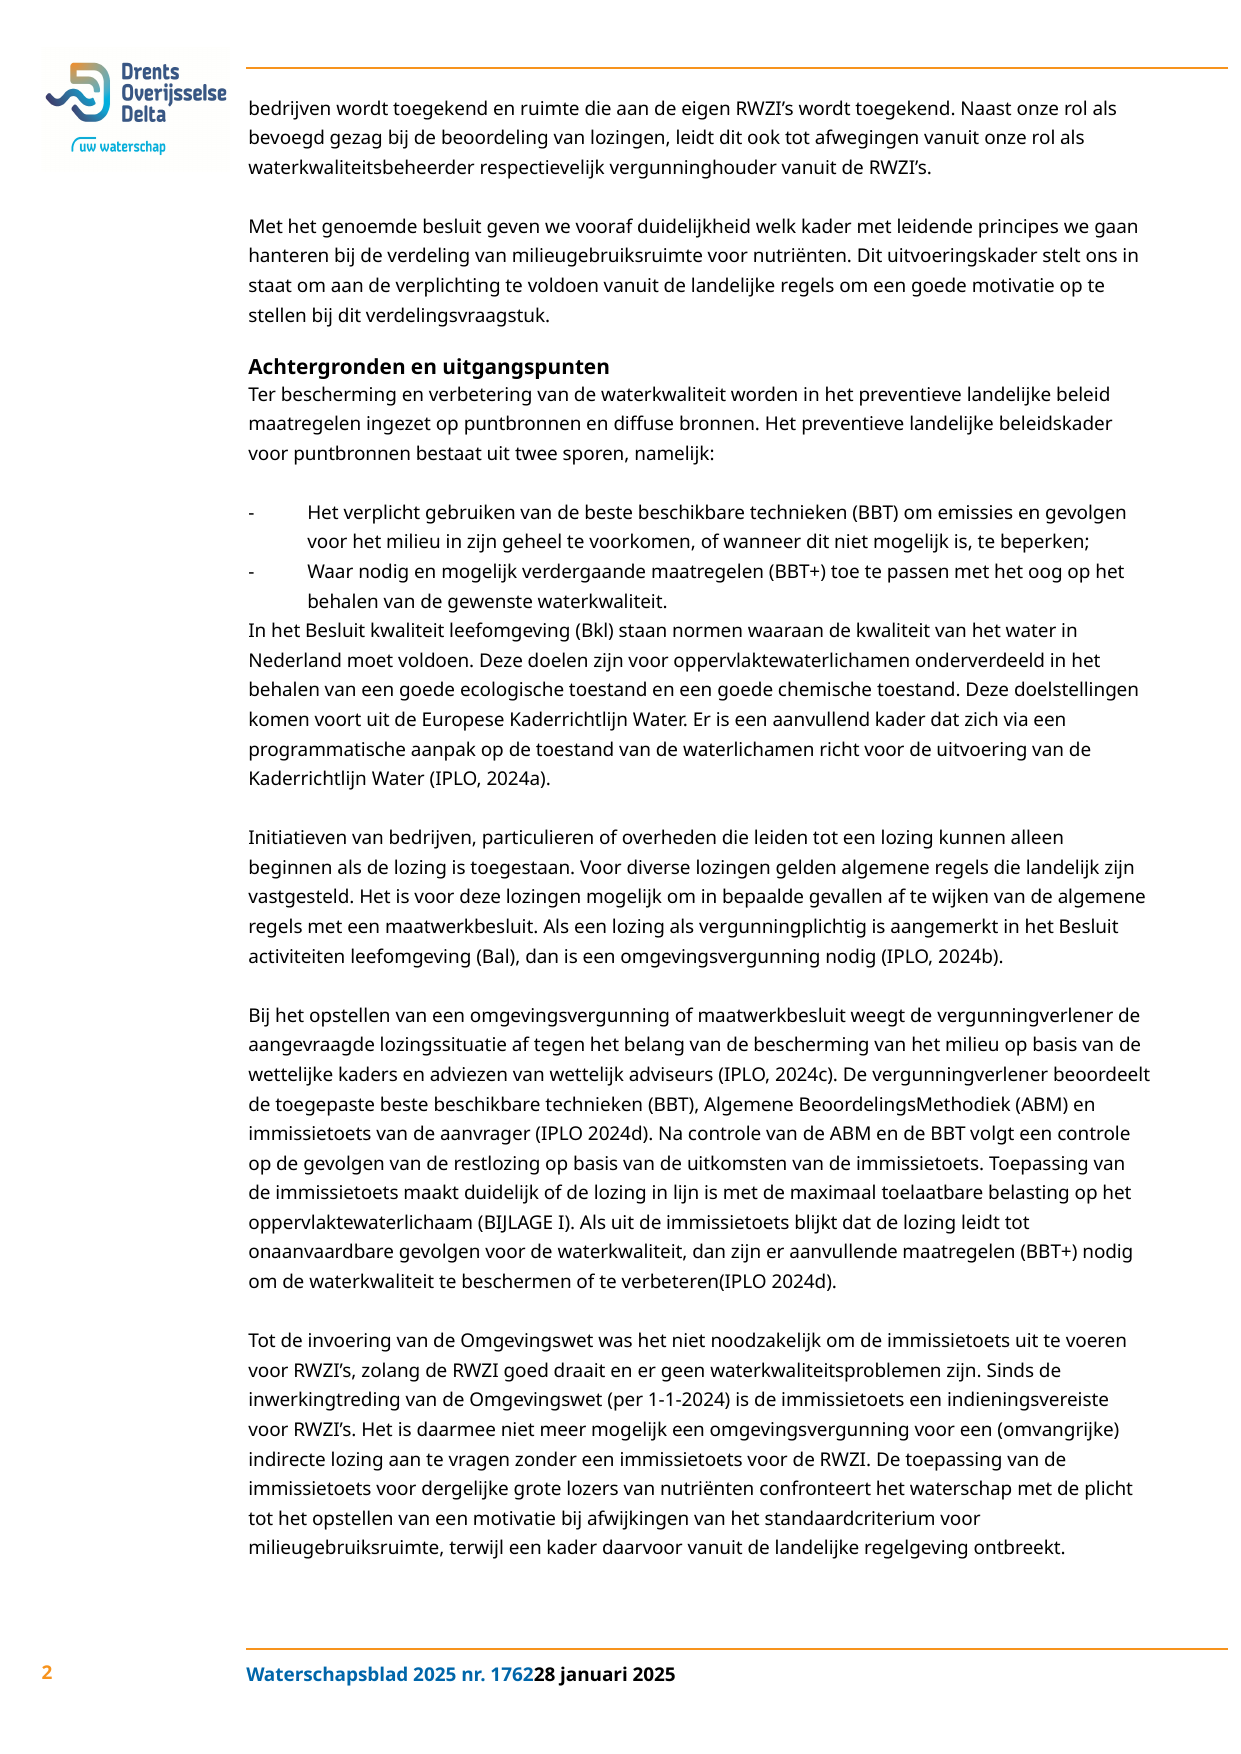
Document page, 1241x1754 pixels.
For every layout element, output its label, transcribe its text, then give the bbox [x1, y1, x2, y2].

text Ter bescherming en verbetering van de waterkwaliteit worden in het preventieve landelijke beleid maatregelen ingezet op puntbronnen en diffuse bronnen. Het preventieve landelijke beleidskader voor puntbronnen bestaat uit twee sporen, namelijk: [248, 381, 1152, 466]
text Achtergronden en uitgangspunten [248, 352, 1152, 381]
text In het Besluit kwaliteit leefomgeving (Bkl) staan normen waaraan de kwaliteit van het water in Nederland moet voldoen. Deze doelen zijn voor oppervlaktewaterlichamen onderverdeeld in het behalen van een goede ecologische toestand en een goede chemische toestand. Deze doelstellingen komen voort uit de Europese Kaderrichtlijn Water. Er is een aanvullend kader dat zich via een programmatische aanpak op de toestand van de waterlichamen richt voor de uitvoering van de Kaderrichtlijn Water (IPLO, 2024a). [248, 617, 1152, 791]
list Het verplicht gebruiken van de beste beschikbare technieken (BBT) om emissies en gevolgen voor het milieu in zijn geheel te voorkomen, of wanneer dit niet mogelijk is, te beperken; [248, 499, 1152, 554]
list Waar nodig en mogelijk verdergaande maatregelen (BBT+) toe te passen met het oog op het behalen van de gewenste waterkwaliteit. [248, 558, 1152, 613]
text Tot de invoering van de Omgevingswet was het niet noodzakelijk om de immissietoets uit te voeren voor RWZI’s, zolang de RWZI goed draait en er geen waterkwaliteitsproblemen zijn. Sinds de inwerkingtreding van de Omgevingswet (per 1-1-2024) is de immissietoets een indieningsvereiste voor RWZI’s. Het is daarmee niet meer mogelijk een omgevingsvergunning voor een (omvangrijke) indirecte lozing aan te vragen zonder een immissietoets voor de RWZI. De toepassing van de immissietoets voor dergelijke grote lozers van nutriënten confronteert het waterschap met de plicht tot het opstellen van een motivatie bij afwijkingen van het standaardcriterium voor milieugebruiksruimte, terwijl een kader daarvoor vanuit de landelijke regelgeving ontbreekt. [248, 1327, 1152, 1560]
text Bij het opstellen van een omgevingsvergunning of maatwerkbesluit weegt de vergunningverlener de aangevraagde lozingssituatie af tegen het belang van de bescherming van het milieu op basis van de wettelijke kaders en adviezen van wettelijk adviseurs (IPLO, 2024c). De vergunningverlener beoordeelt de toegepaste beste beschikbare technieken (BBT), Algemene BeoordelingsMethodiek (ABM) en immissietoets van de aanvrager (IPLO 2024d). Na controle van de ABM en de BBT volgt een controle op de gevolgen van de restlozing op basis van de uitkomsten van de immissietoets. Toepassing van de immissietoets maakt duidelijk of de lozing in lijn is met de maximaal toelaatbare belasting op het oppervlaktewaterlichaam (BIJLAGE I). Als uit de immissietoets blijkt dat de lozing leidt tot onaanvaardbare gevolgen voor de waterkwaliteit, dan zijn er aanvullende maatregelen (BBT+) nodig om de waterkwaliteit te beschermen of te verbeteren(IPLO 2024d). [248, 1002, 1152, 1294]
text Initiatieven van bedrijven, particulieren of overheden die leiden tot een lozing kunnen alleen beginnen als de lozing is toegestaan. Voor diverse lozingen gelden algemene regels die landelijk zijn vastgesteld. Het is voor deze lozingen mogelijk om in bepaalde gevallen af te wijken van de algemene regels met een maatwerkbesluit. Als een lozing als vergunningplichtig is aangemerkt in het Besluit activiteiten leefomgeving (Bal), dan is een omgevingsvergunning nodig (IPLO, 2024b). [248, 824, 1152, 968]
text bedrijven wordt toegekend en ruimte die aan de eigen RWZI’s wordt toegekend. Naast onze rol als bevoegd gezag bij de beoordeling van lozingen, leidt dit ook tot afwegingen vanuit onze rol als waterkwaliteitsbeheerder respectievelijk vergunninghouder vanuit de RWZI’s. [248, 95, 1152, 180]
picture [41, 47, 231, 172]
text Met het genoemde besluit geven we vooraf duidelijkheid welk kader met leidende principes we gaan hanteren bij de verdeling van milieugebruiksruimte voor nutriënten. Dit uitvoeringskader stelt ons in staat om aan de verplichting te voldoen vanuit de landelijke regels om een goede motivatie op te stellen bij dit verdelingsvraagstuk. [248, 213, 1152, 328]
